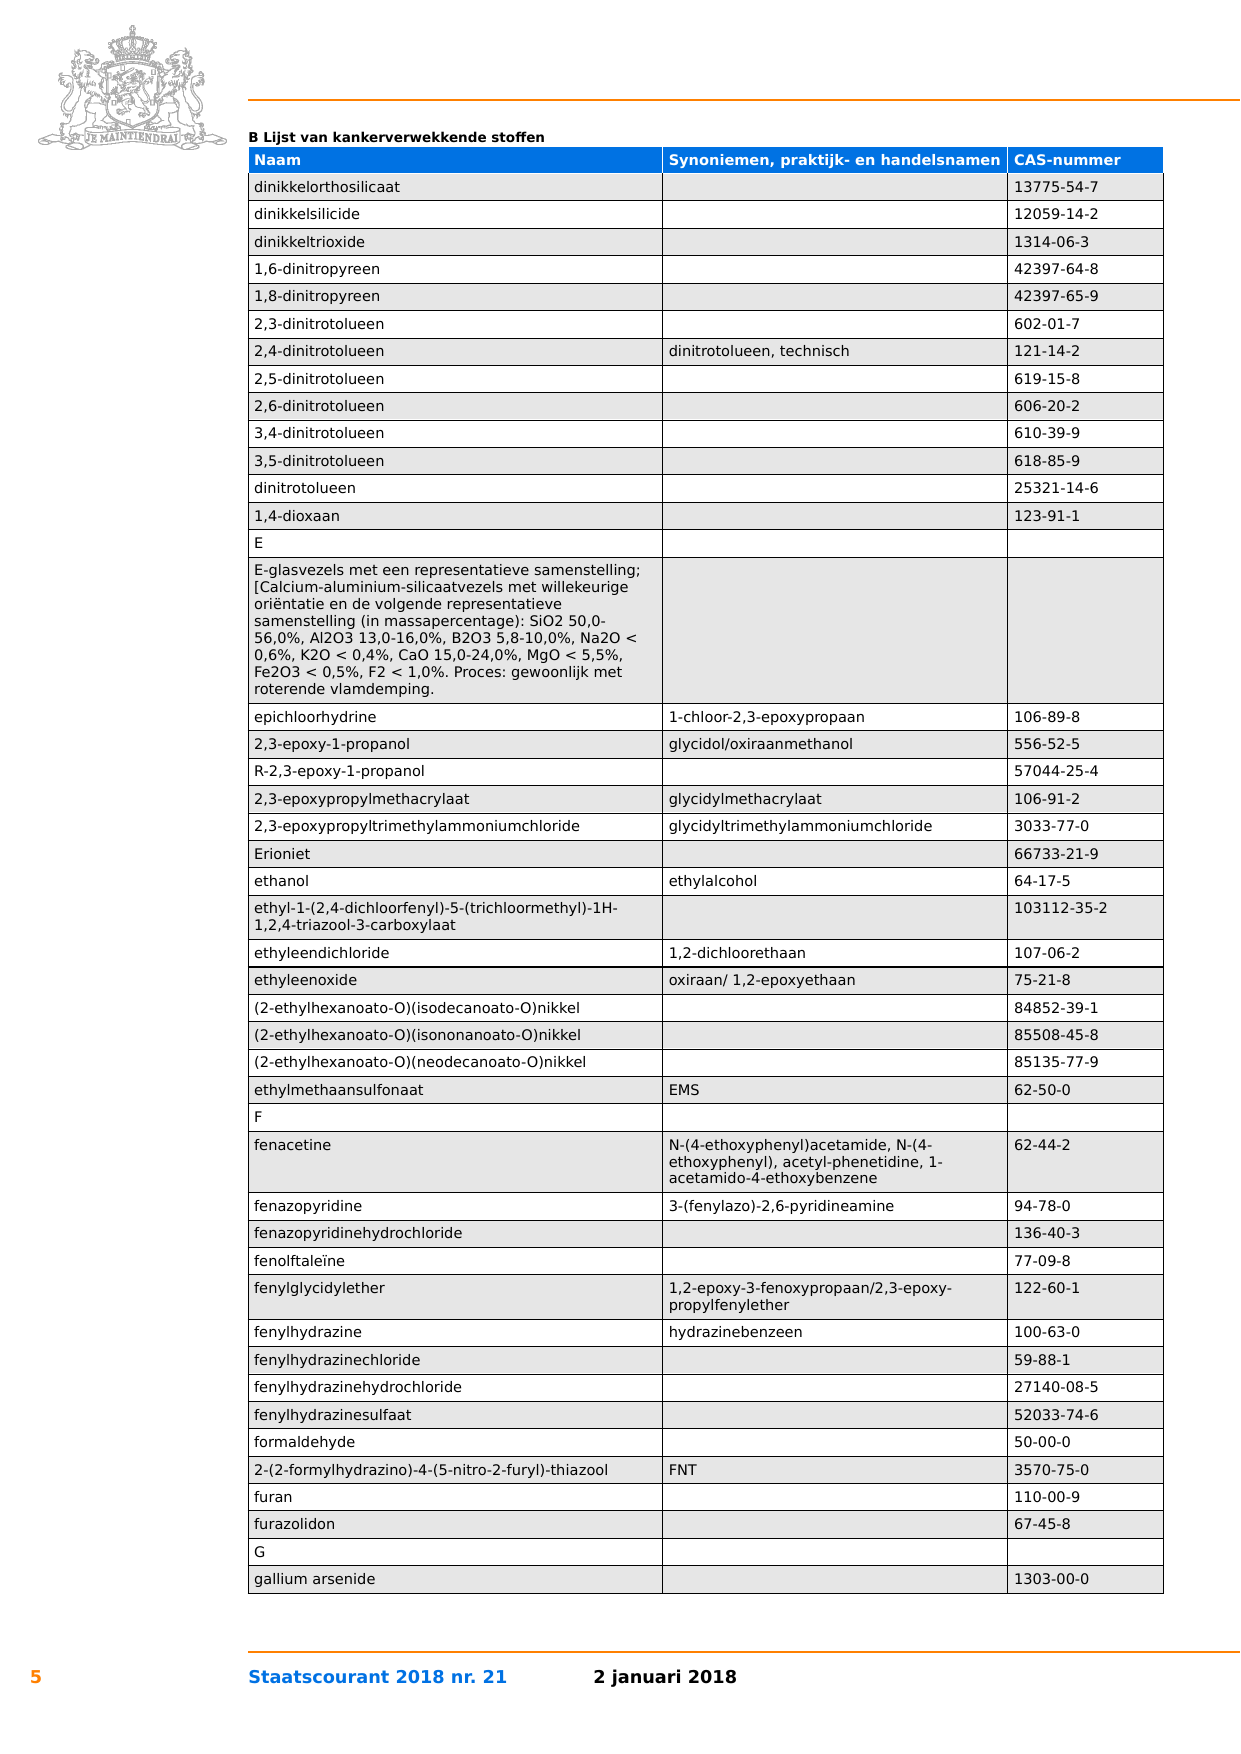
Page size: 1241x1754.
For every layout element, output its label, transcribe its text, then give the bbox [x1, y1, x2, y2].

table_cell 67-45-8 [1008, 1511, 1163, 1538]
table_cell G [249, 1539, 662, 1565]
table_cell glycidylmethacrylaat [663, 786, 1007, 812]
table_cell 2,6-dinitrotolueen [249, 393, 662, 419]
table_cell (2-ethylhexanoato-O)(isononanoato-O)nikkel [249, 1022, 662, 1048]
table_cell [663, 1539, 1007, 1565]
table_cell dinitrotolueen [249, 475, 662, 502]
table_cell 50-00-0 [1008, 1429, 1163, 1456]
table_cell EMS [663, 1077, 1007, 1103]
table_cell [663, 1104, 1007, 1131]
table_cell 106-89-8 [1008, 704, 1163, 730]
table_cell [663, 1429, 1007, 1456]
table_cell [663, 1566, 1007, 1593]
table_cell 1314-06-3 [1008, 229, 1163, 255]
table_cell formaldehyde [249, 1429, 662, 1456]
table_cell 75-21-8 [1008, 968, 1163, 994]
table_cell [663, 284, 1007, 310]
table_cell E-glasvezels met een representatieve samenstelling; [Calcium-aluminium-silicaatvezels met willekeurige oriëntatie en de volgende representatieve samenstelling (in massapercentage): SiO2 50,0-56,0%, Al2O3 13,0-16,0%, B2O3 5,8-10,0%, Na2O < 0,6%, K2O < 0,4%, CaO 15,0-24,0%, MgO < 5,5%, Fe2O3 < 0,5%, F2 < 1,0%. Proces: gewoonlijk met roterende vlamdemping. [249, 558, 662, 703]
table_cell ethanol [249, 868, 662, 894]
table_cell 2,5-dinitrotolueen [249, 366, 662, 392]
table_cell fenylhydrazinehydrochloride [249, 1375, 662, 1401]
table_cell [663, 311, 1007, 337]
table_cell dinikkeltrioxide [249, 229, 662, 255]
table_cell [663, 174, 1007, 200]
table_cell Synoniemen, praktijk- en handelsnamen [663, 147, 1007, 173]
table_cell 106-91-2 [1008, 786, 1163, 812]
table_cell oxiraan/ 1,2-epoxyethaan [663, 968, 1007, 994]
table_cell 123-91-1 [1008, 503, 1163, 529]
table_cell ethyleendichloride [249, 940, 662, 966]
table_cell [663, 448, 1007, 474]
table_cell 84852-39-1 [1008, 995, 1163, 1021]
table_cell 121-14-2 [1008, 339, 1163, 365]
table_cell 85135-77-9 [1008, 1050, 1163, 1076]
table_cell dinikkelorthosilicaat [249, 174, 662, 200]
table_cell 556-52-5 [1008, 731, 1163, 758]
table_cell [663, 256, 1007, 283]
table_cell [663, 995, 1007, 1021]
table_cell [663, 201, 1007, 228]
table_cell furan [249, 1484, 662, 1510]
table_cell 619-15-8 [1008, 366, 1163, 392]
table_cell Erioniet [249, 841, 662, 867]
table_cell 2,3-epoxypropyltrimethylammoniumchloride [249, 814, 662, 840]
table_cell glycidol/oxiraanmethanol [663, 731, 1007, 758]
table_cell dinitrotolueen, technisch [663, 339, 1007, 365]
table_cell 25321-14-6 [1008, 475, 1163, 502]
table_cell ethyleenoxide [249, 968, 662, 994]
table_cell [663, 1347, 1007, 1373]
table_cell furazolidon [249, 1511, 662, 1538]
table_cell 610-39-9 [1008, 421, 1163, 447]
table_cell 1,4-dioxaan [249, 503, 662, 529]
table_cell 110-00-9 [1008, 1484, 1163, 1510]
table_cell 2-(2-formylhydrazino)-4-(5-nitro-2-furyl)-thia­zool [249, 1457, 662, 1483]
table_cell 85508-45-8 [1008, 1022, 1163, 1048]
table_cell fenylhydrazine [249, 1320, 662, 1346]
table_cell [663, 759, 1007, 785]
table_cell 42397-65-9 [1008, 284, 1163, 310]
table_cell 1,2-dichloorethaan [663, 940, 1007, 966]
table_cell fenylhydrazinesulfaat [249, 1402, 662, 1428]
table_cell 62-50-0 [1008, 1077, 1163, 1103]
table_cell ethylalcohol [663, 868, 1007, 894]
table_cell 618-85-9 [1008, 448, 1163, 474]
table_cell fenazopyridine [249, 1193, 662, 1219]
table_cell gallium arsenide [249, 1566, 662, 1593]
table_cell fenolftaleïne [249, 1248, 662, 1274]
table_cell fenazopyridinehydrochloride [249, 1221, 662, 1247]
table_cell 3,5-dinitrotolueen [249, 448, 662, 474]
table_cell CAS-nummer [1008, 147, 1163, 173]
table_cell 2,4-dinitrotolueen [249, 339, 662, 365]
table_cell [1008, 1539, 1163, 1565]
table_cell 1303-00-0 [1008, 1566, 1163, 1593]
table_cell ethylmethaansulfonaat [249, 1077, 662, 1103]
table_cell 103112-35-2 [1008, 896, 1163, 939]
table_cell [1008, 1104, 1163, 1131]
table_cell [663, 421, 1007, 447]
table_cell 1,2-epoxy-3-fenoxypropaan/2,3-epoxy-propylfenylether [663, 1275, 1007, 1319]
table_cell (2-ethylhexanoato-O)(neodecanoato-O)nikkel [249, 1050, 662, 1076]
table_cell [663, 366, 1007, 392]
table_cell FNT [663, 1457, 1007, 1483]
picture [38, 25, 227, 150]
table_cell [663, 475, 1007, 502]
table_cell hydrazinebenzeen [663, 1320, 1007, 1346]
table_cell 3,4-dinitrotolueen [249, 421, 662, 447]
table_cell ethyl-1-(2,4-dichloorfenyl)-5-(trichloormethyl)-1H-1,2,4-triazool-3-carboxylaat [249, 896, 662, 939]
table_cell [663, 1248, 1007, 1274]
table_cell 1-chloor-2,3-epoxypropaan [663, 704, 1007, 730]
table_cell 122-60-1 [1008, 1275, 1163, 1319]
table_cell 3-(fenylazo)-2,6-pyridineamine [663, 1193, 1007, 1219]
table_cell 3033-77-0 [1008, 814, 1163, 840]
table_cell 107-06-2 [1008, 940, 1163, 966]
table_cell 77-09-8 [1008, 1248, 1163, 1274]
table_cell dinikkelsilicide [249, 201, 662, 228]
table_cell [663, 896, 1007, 939]
table_cell [663, 503, 1007, 529]
table_cell fenylglycidylether [249, 1275, 662, 1319]
table_cell [663, 393, 1007, 419]
table_cell [663, 558, 1007, 703]
table_cell 100-63-0 [1008, 1320, 1163, 1346]
table_cell 57044-25-4 [1008, 759, 1163, 785]
table_cell R-2,3-epoxy-1-propanol [249, 759, 662, 785]
table_cell [663, 229, 1007, 255]
table_cell 1,8-dinitropyreen [249, 284, 662, 310]
table_cell 602-01-7 [1008, 311, 1163, 337]
table_cell epichloorhydrine [249, 704, 662, 730]
table_cell Naam [249, 147, 662, 173]
table_cell [1008, 530, 1163, 557]
table_cell F [249, 1104, 662, 1131]
table_cell 94-78-0 [1008, 1193, 1163, 1219]
table_cell glycidyltrimethylammoniumchloride [663, 814, 1007, 840]
table_cell 3570-75-0 [1008, 1457, 1163, 1483]
table_cell 13775-54-7 [1008, 174, 1163, 200]
table_cell 66733-21-9 [1008, 841, 1163, 867]
table_cell fenacetine [249, 1132, 662, 1192]
table_cell [1008, 558, 1163, 703]
table_cell 2,3-dinitrotolueen [249, 311, 662, 337]
table_cell [663, 1221, 1007, 1247]
table_cell 64-17-5 [1008, 868, 1163, 894]
table_cell 136-40-3 [1008, 1221, 1163, 1247]
table_cell [663, 1511, 1007, 1538]
table_cell 27140-08-5 [1008, 1375, 1163, 1401]
table_cell N-(4-ethoxyphenyl)acetamide, N-(4-ethoxyphenyl), acetyl-phenetidine, 1-acetamido-4-ethoxybenzene [663, 1132, 1007, 1192]
table_cell 12059-14-2 [1008, 201, 1163, 228]
table_cell [663, 1050, 1007, 1076]
table_cell 42397-64-8 [1008, 256, 1163, 283]
table_header B Lijst van kankerverwekkende stoffen [248, 130, 1163, 146]
table_cell [663, 1484, 1007, 1510]
table_cell fenylhydrazinechloride [249, 1347, 662, 1373]
table_cell 52033-74-6 [1008, 1402, 1163, 1428]
table_cell 2,3-epoxy-1-propanol [249, 731, 662, 758]
table_cell 62-44-2 [1008, 1132, 1163, 1192]
table_cell (2-ethylhexanoato-O)(isodecanoato-O)nikkel [249, 995, 662, 1021]
table_cell E [249, 530, 662, 557]
table_cell [663, 1402, 1007, 1428]
table_cell 606-20-2 [1008, 393, 1163, 419]
table_cell [663, 1022, 1007, 1048]
table_cell [663, 530, 1007, 557]
table_cell 1,6-dinitropyreen [249, 256, 662, 283]
table_cell 59-88-1 [1008, 1347, 1163, 1373]
table_cell 2,3-epoxypropylmethacrylaat [249, 786, 662, 812]
table_cell [663, 1375, 1007, 1401]
table_cell [663, 841, 1007, 867]
